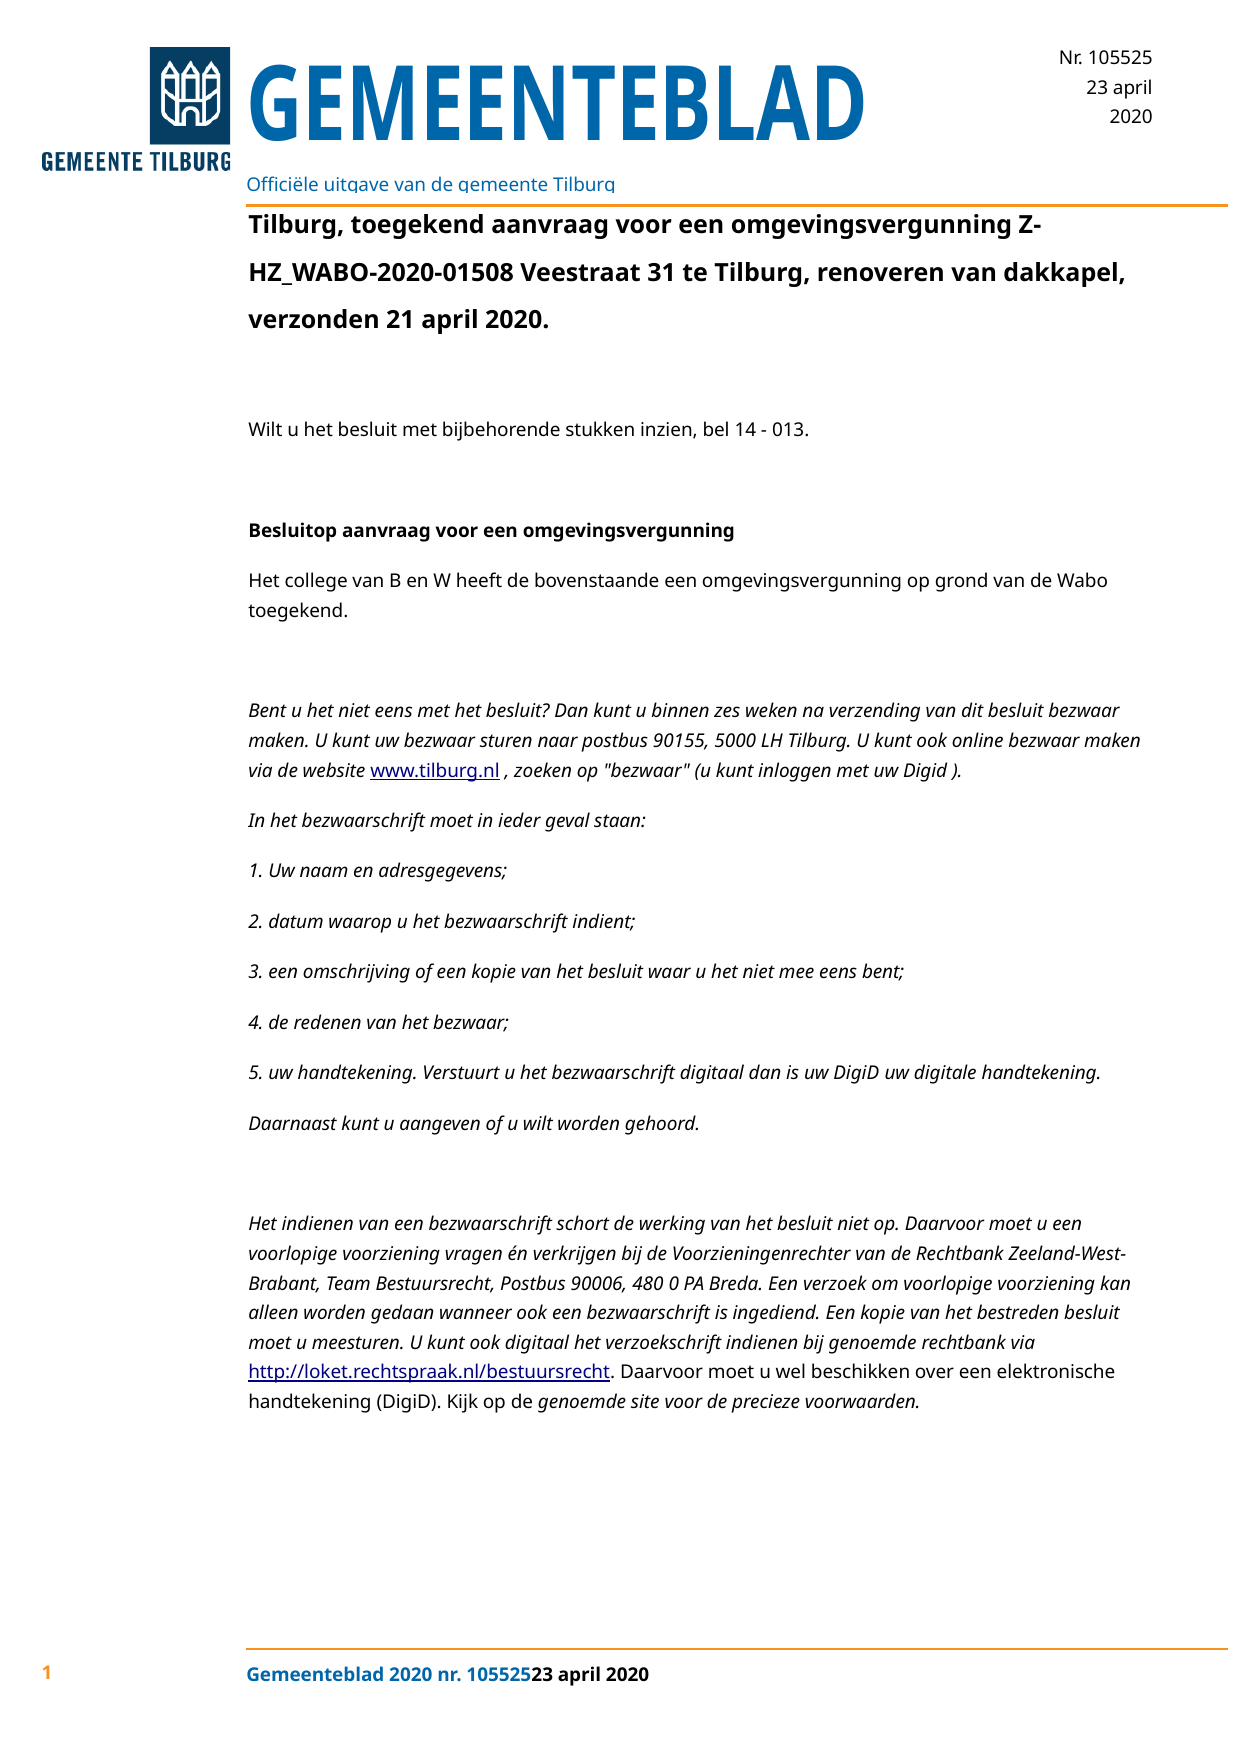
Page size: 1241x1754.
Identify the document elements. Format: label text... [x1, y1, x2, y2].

text In het bezwaarschrift moet in ieder geval staan: [248, 807, 1152, 833]
text Tilburg, toegekend aanvraag voor een omgevingsvergunning Z-HZ_WABO-2020-01508 Veestraat 31 te Tilburg, renoveren van dakkapel, verzonden 21 april 2020. [248, 207, 1152, 336]
text 5. uw handtekening. Verstuurt u het bezwaarschrift digitaal dan is uw DigiD uw digitale handtekening. [248, 1059, 1152, 1085]
text 3. een omschrijving of een kopie van het besluit waar u het niet mee eens bent; [248, 958, 1152, 984]
text Besluitop aanvraag voor een omgevingsvergunning [248, 517, 1152, 542]
text Het college van B en W heeft de bovenstaande een omgevingsvergunning op grond van de Wabo toegekend. [248, 567, 1152, 622]
text 4. de redenen van het bezwaar; [248, 1009, 1152, 1034]
text Daarnaast kunt u aangeven of u wilt worden gehoord. [248, 1110, 1152, 1135]
text 1. Uw naam en adresgegevens; [248, 858, 1152, 883]
picture [41, 47, 231, 172]
text 2. datum waarop u het bezwaarschrift indient; [248, 908, 1152, 934]
text Het indienen van een bezwaarschrift schort de werking van het besluit niet op. Daarvoor moet u een voorlopige voorziening vragen én verkrijgen bij de Voorzieningenrechter van de Rechtbank Zeeland-West-Brabant, Team Bestuursrecht, Postbus 90006, 480 0 PA Breda. Een verzoek om voorlopige voorziening kan alleen worden gedaan wanneer ook een bezwaarschrift is ingediend. Een kopie van het bestreden besluit moet u meesturen. U kunt ook digitaal het verzoekschrift indienen bij genoemde rechtbank via http://loket.rechtspraak.nl/bestuursrecht. Daarvoor moet u wel beschikken over een elektronische handtekening (DigiD). Kijk op de genoemde site voor de precieze voorwaarden. [248, 1211, 1152, 1414]
text Bent u het niet eens met het besluit? Dan kunt u binnen zes weken na verzending van dit besluit bezwaar maken. U kunt uw bezwaar sturen naar postbus 90155, 5000 LH Tilburg. U kunt ook online bezwaar maken via de website www.tilburg.nl , zoeken op "bezwaar" (u kunt inloggen met uw Digid ). [248, 698, 1152, 782]
text Wilt u het besluit met bijbehorende stukken inzien, bel 14 - 013. [248, 416, 1152, 442]
